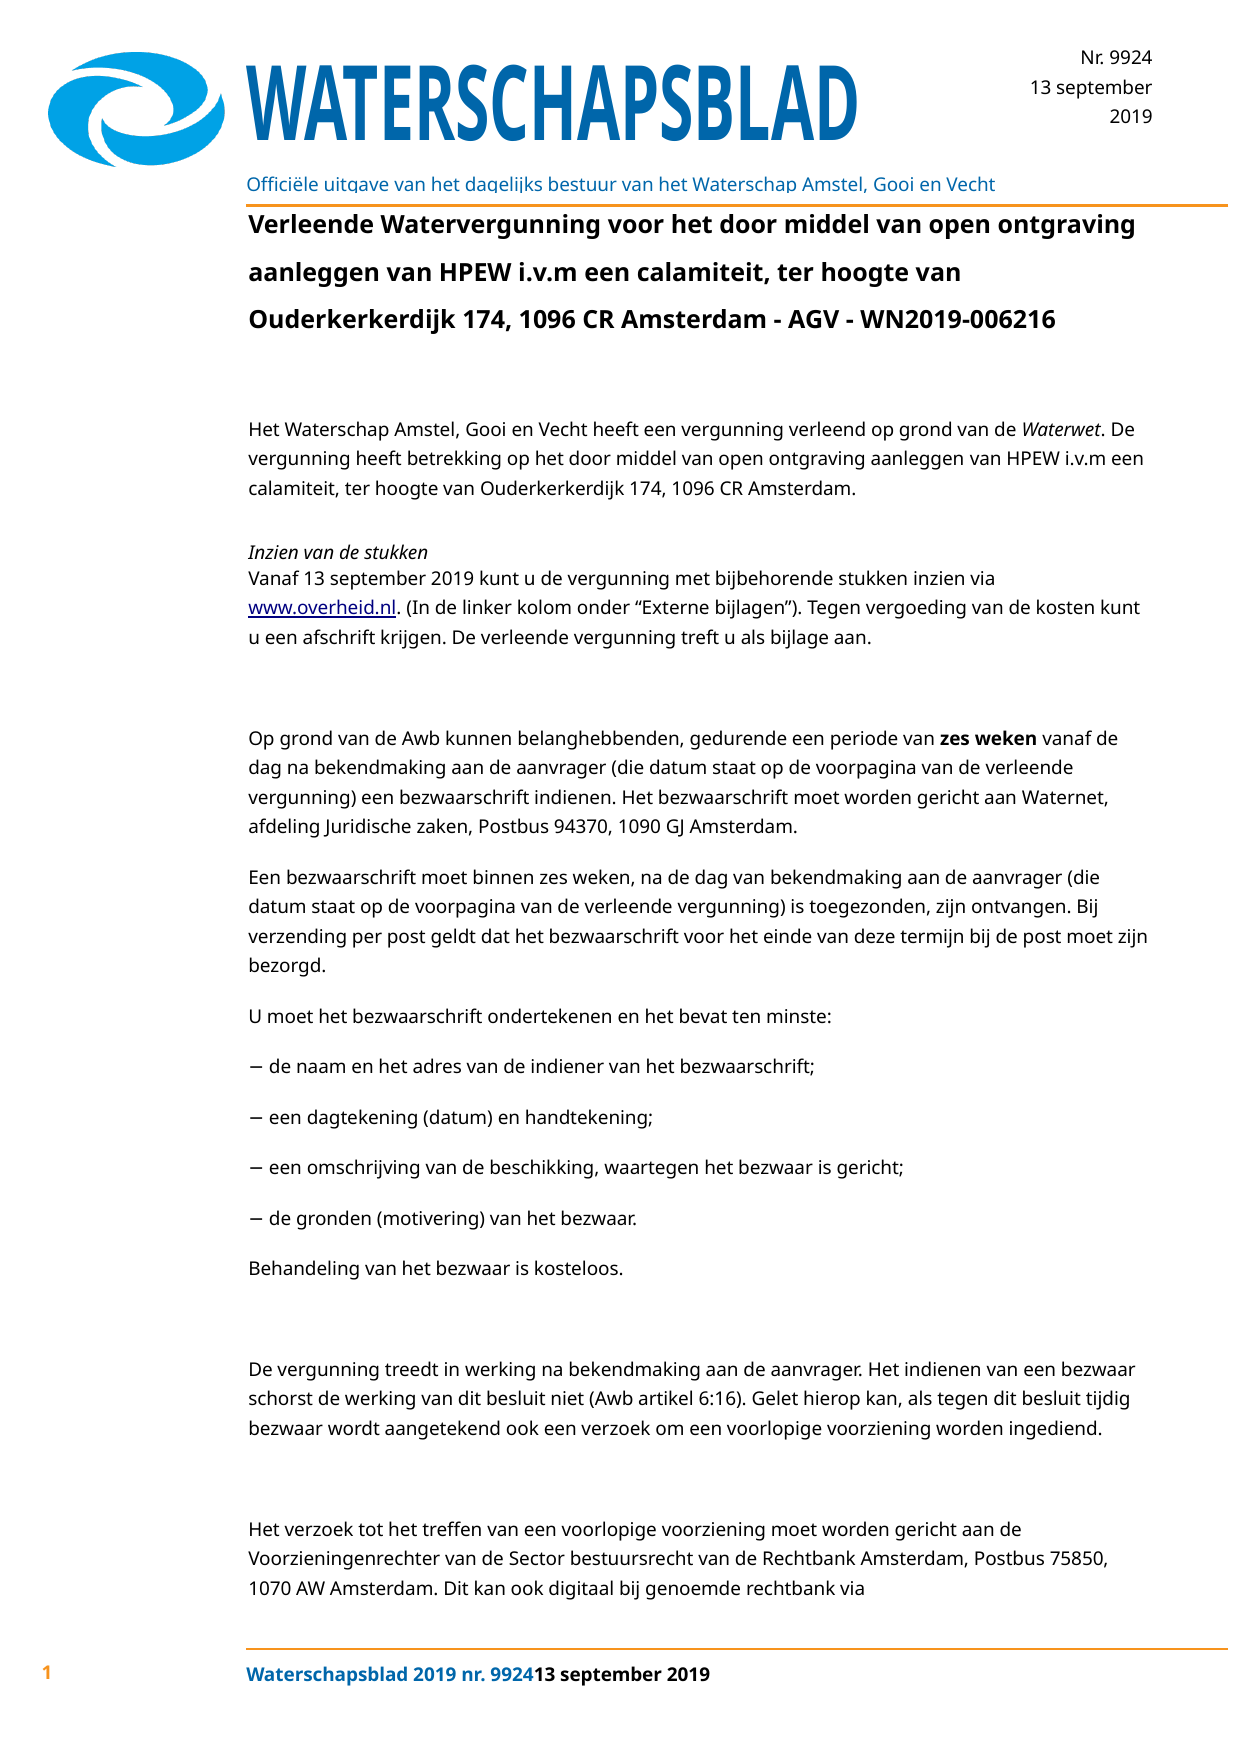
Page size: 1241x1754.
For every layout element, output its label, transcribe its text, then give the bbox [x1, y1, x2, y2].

text U moet het bezwaarschrift ondertekenen en het bevat ten minste: [248, 1003, 1152, 1029]
text − de gronden (motivering) van het bezwaar. [248, 1205, 1152, 1231]
text Behandeling van het bezwaar is kosteloos. [248, 1255, 1152, 1281]
text Vanaf 13 september 2019 kunt u de vergunning met bijbehorende stukken inzien via www.overheid.nl. (In de linker kolom onder “Externe bijlagen”). Tegen vergoeding van de kosten kunt u een afschrift krijgen. De verleende vergunning treft u als bijlage aan. [248, 565, 1152, 650]
text Het verzoek tot het treffen van een voorlopige voorziening moet worden gericht aan de Voorzieningenrechter van de Sector bestuursrecht van de Rechtbank Amsterdam, Postbus 75850, 1070 AW Amsterdam. Dit kan ook digitaal bij genoemde rechtbank via [248, 1516, 1152, 1601]
text Het Waterschap Amstel, Gooi en Vecht heeft een vergunning verleend op grond van de Waterwet. De vergunning heeft betrekking op het door middel van open ontgraving aanleggen van HPEW i.v.m een calamiteit, ter hoogte van Ouderkerkerdijk 174, 1096 CR Amsterdam. [248, 416, 1152, 501]
text Verleende Watervergunning voor het door middel van open ontgraving aanleggen van HPEW i.v.m een calamiteit, ter hoogte van Ouderkerkerdijk 174, 1096 CR Amsterdam - AGV - WN2019-006216 [248, 207, 1152, 336]
text − een dagtekening (datum) en handtekening; [248, 1104, 1152, 1130]
text − een omschrijving van de beschikking, waartegen het bezwaar is gericht; [248, 1154, 1152, 1180]
text Op grond van de Awb kunnen belanghebbenden, gedurende een periode van zes weken vanaf de dag na bekendmaking aan de aanvrager (die datum staat op de voorpagina van de verleende vergunning) een bezwaarschrift indienen. Het bezwaarschrift moet worden gericht aan Waternet, afdeling Juridische zaken, Postbus 94370, 1090 GJ Amsterdam. [248, 725, 1152, 839]
picture [41, 47, 231, 172]
text De vergunning treedt in werking na bekendmaking aan de aanvrager. Het indienen van een bezwaar schorst de werking van dit besluit niet (Awb artikel 6:16). Gelet hierop kan, als tegen dit besluit tijdig bezwaar wordt aangetekend ook een verzoek om een voorlopige voorziening worden ingediend. [248, 1356, 1152, 1441]
text − de naam en het adres van de indiener van het bezwaarschrift; [248, 1053, 1152, 1079]
text Een bezwaarschrift moet binnen zes weken, na de dag van bekendmaking aan de aanvrager (die datum staat op de voorpagina van de verleende vergunning) is toegezonden, zijn ontvangen. Bij verzending per post geldt dat het bezwaarschrift voor het einde van deze termijn bij de post moet zijn bezorgd. [248, 864, 1152, 978]
text Inzien van de stukken [248, 539, 1152, 565]
